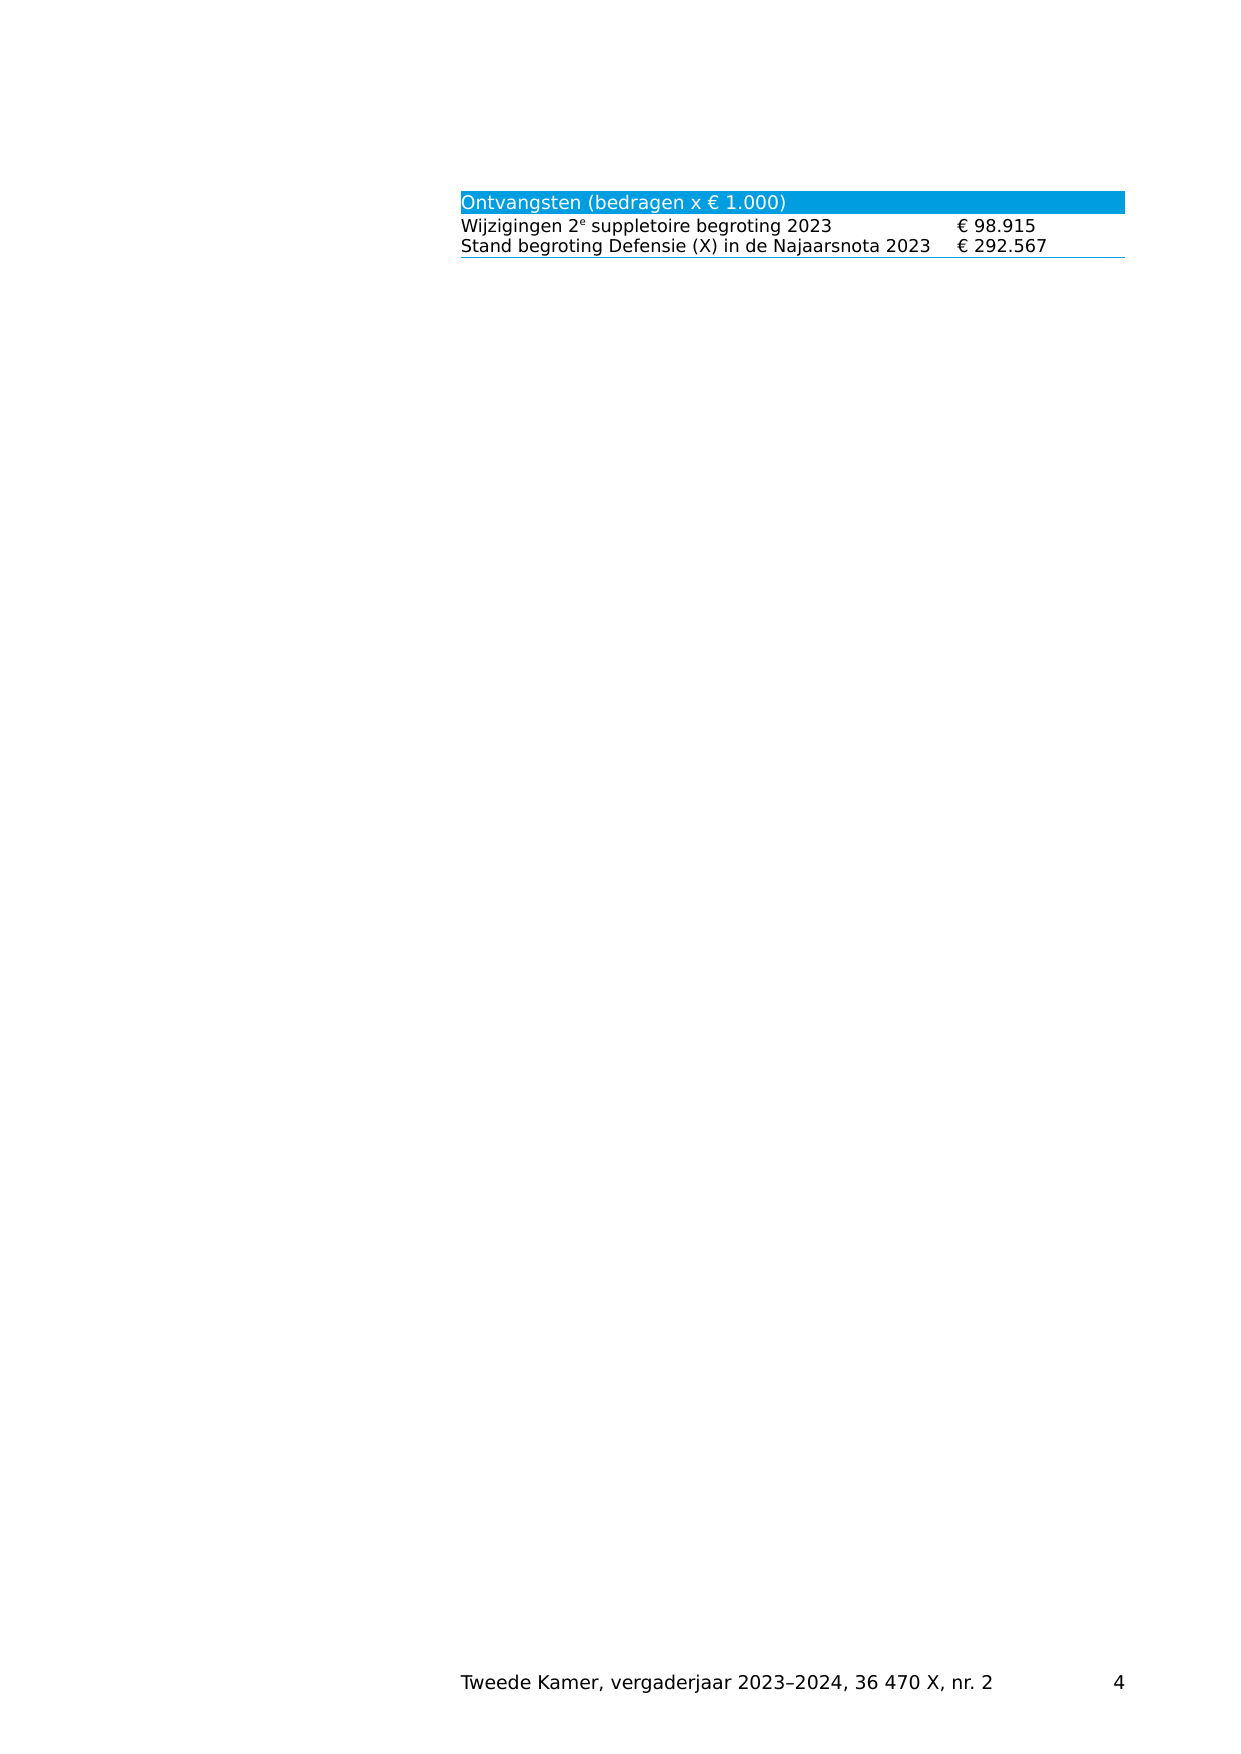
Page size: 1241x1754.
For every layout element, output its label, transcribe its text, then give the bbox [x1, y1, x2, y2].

table_cell Stand begroting Defensie (X) in de Najaarsnota 2023 [461, 236, 954, 257]
table_cell Wijzigingen 2e suppletoire begroting 2023 [461, 216, 954, 236]
table_cell € 292.567 [954, 236, 1125, 257]
table_cell € 98.915 [954, 216, 1125, 236]
